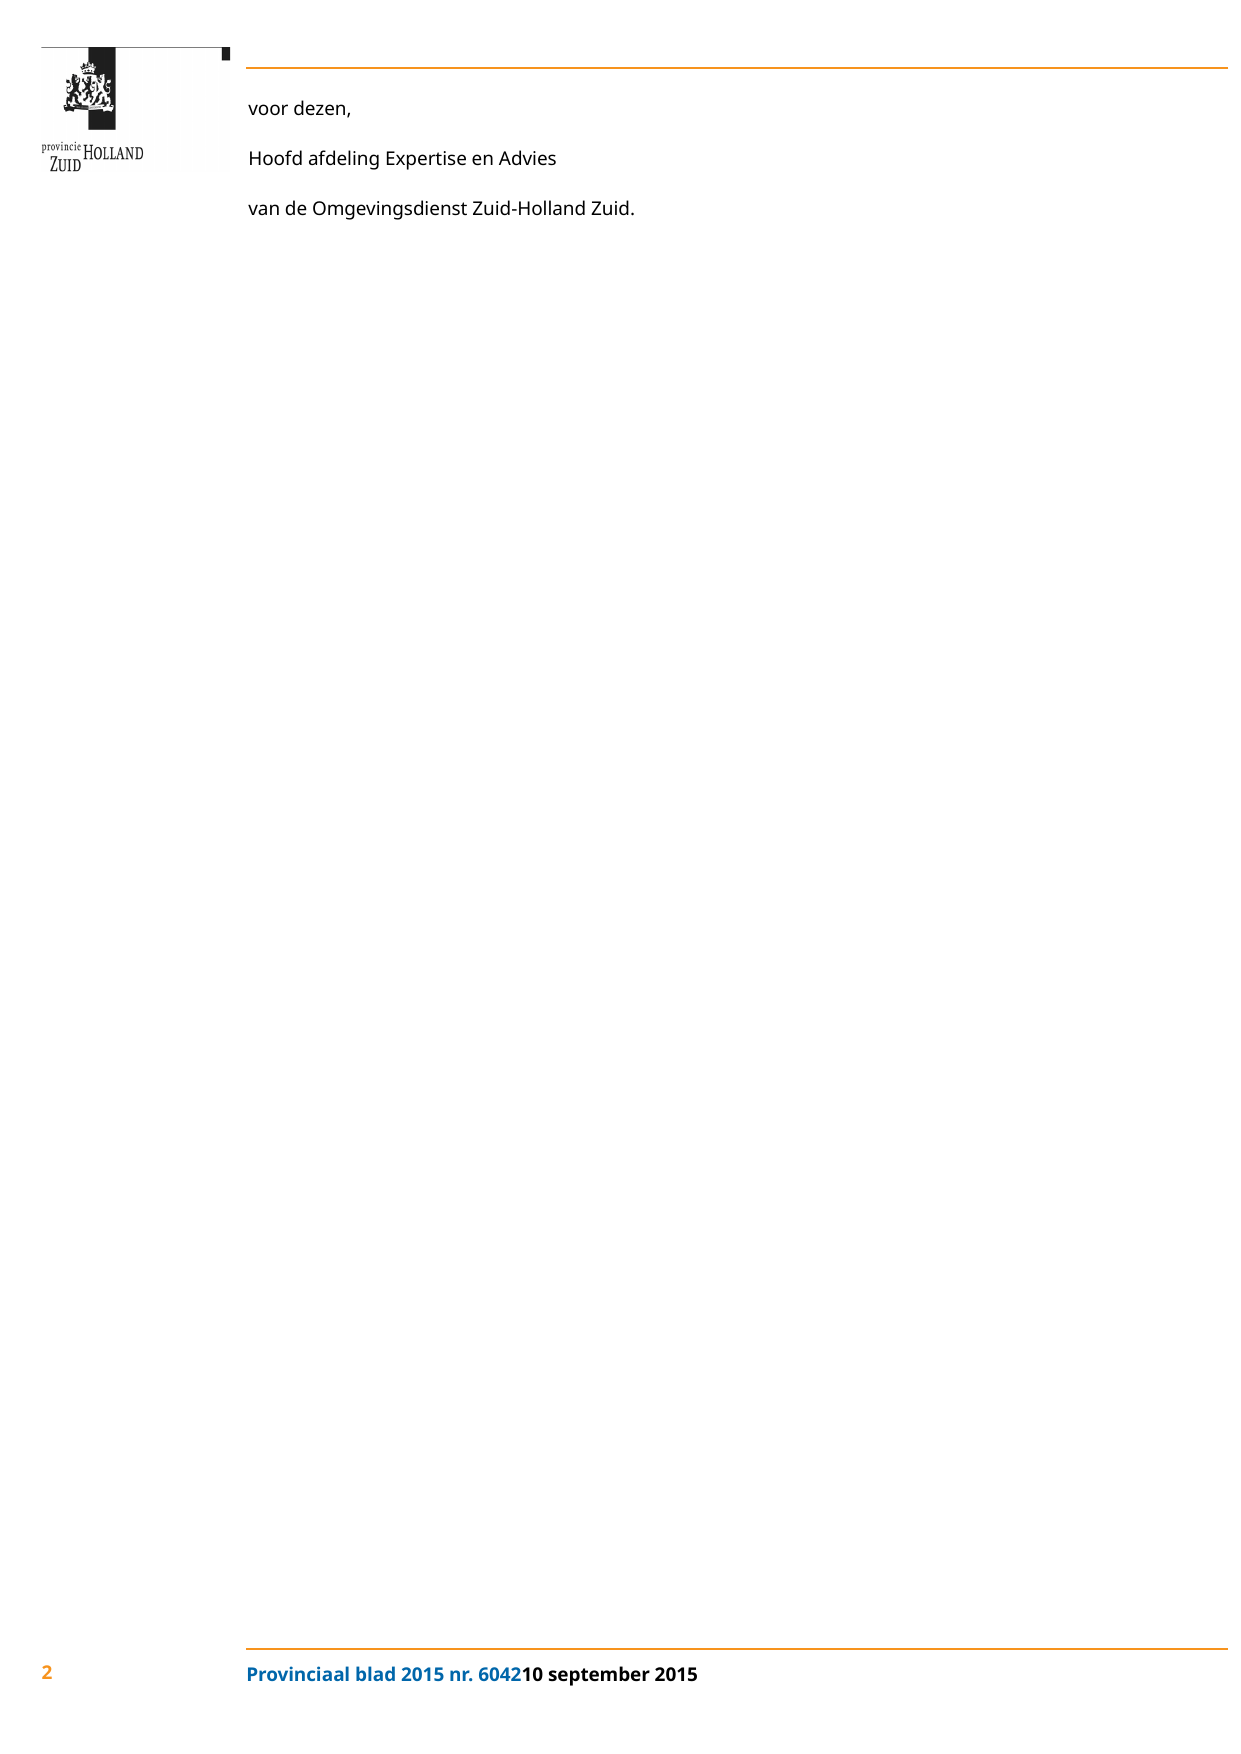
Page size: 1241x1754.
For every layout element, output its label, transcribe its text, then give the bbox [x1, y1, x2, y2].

text Hoofd afdeling Expertise en Advies [248, 145, 1152, 171]
text van de Omgevingsdienst Zuid-Holland Zuid. [248, 196, 1152, 221]
text voor dezen, [248, 95, 1152, 121]
picture [41, 47, 231, 172]
